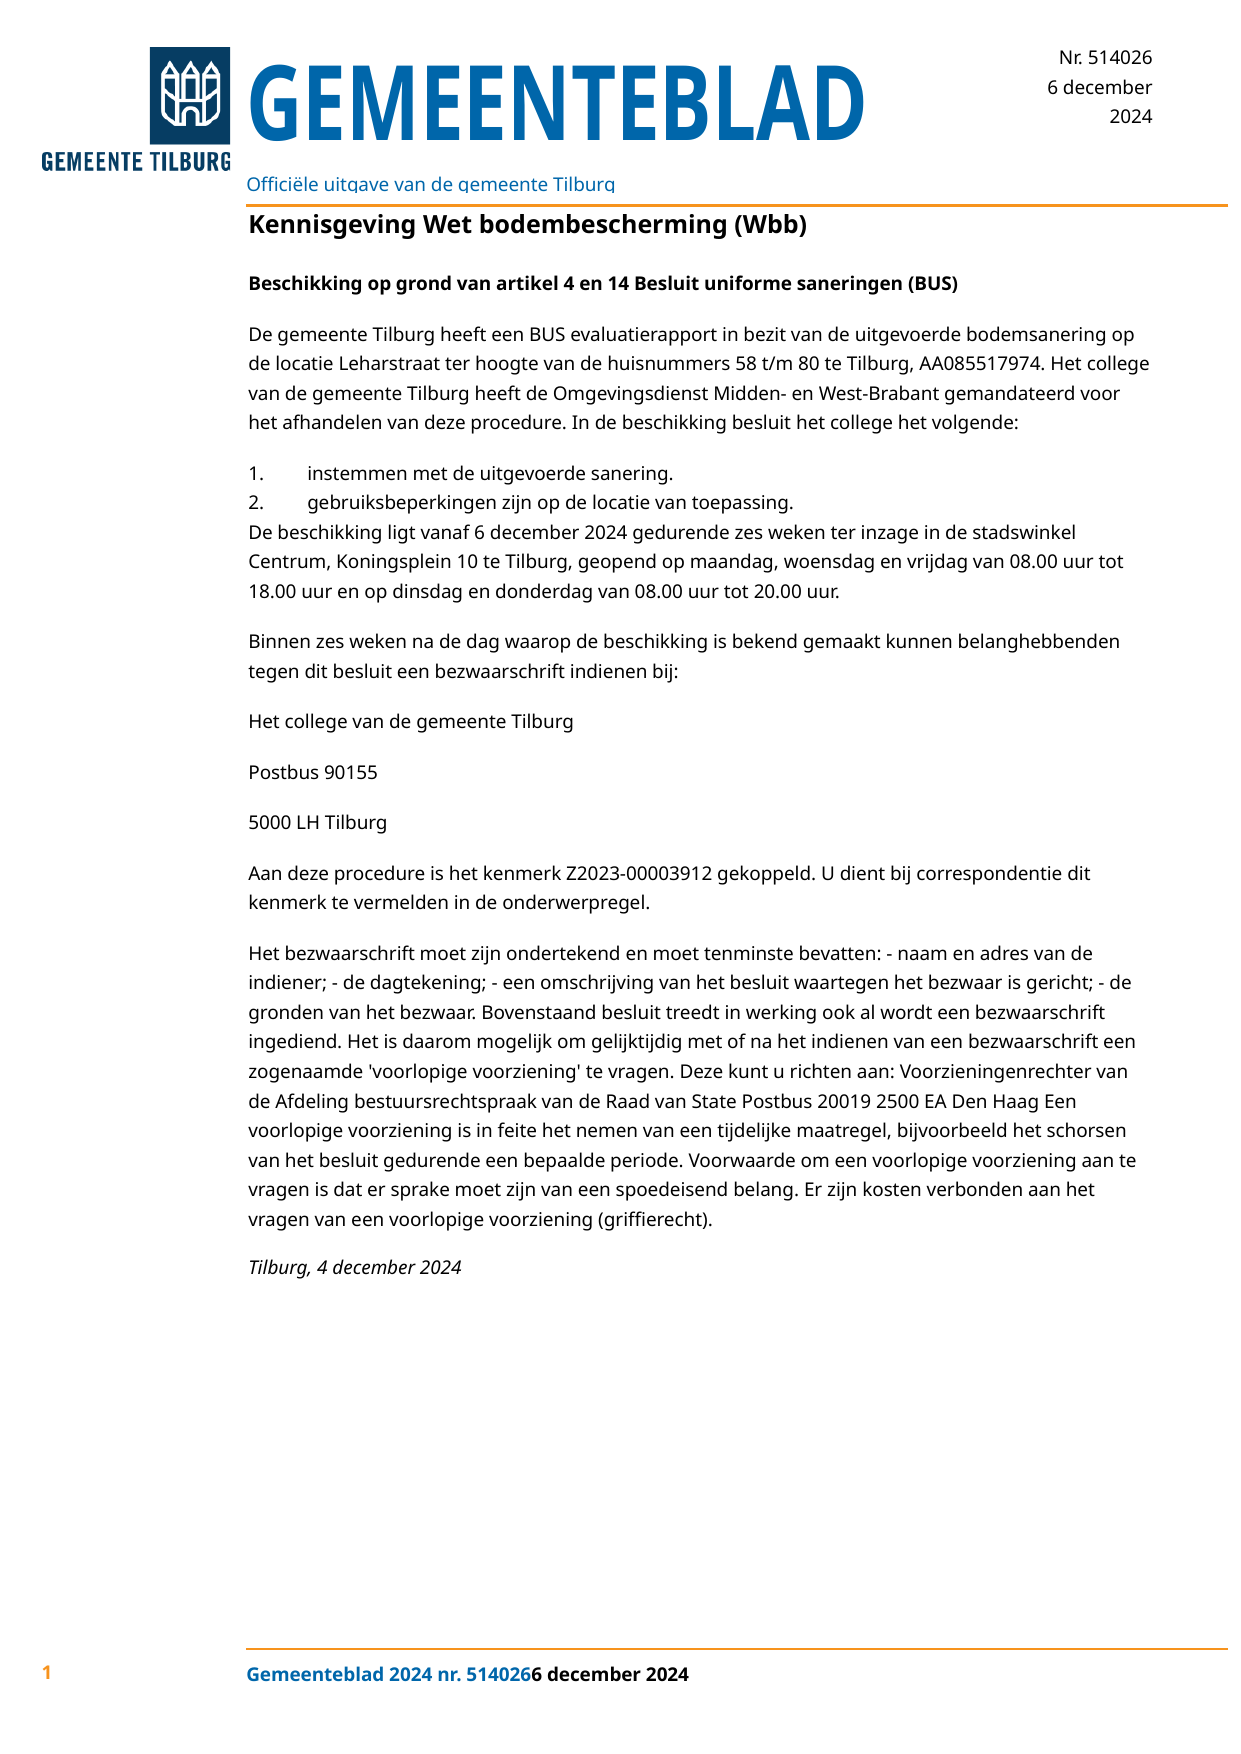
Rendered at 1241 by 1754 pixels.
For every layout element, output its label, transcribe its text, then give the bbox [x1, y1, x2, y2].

text De gemeente Tilburg heeft een BUS evaluatierapport in bezit van de uitgevoerde bodemsanering op de locatie Leharstraat ter hoogte van de huisnummers 58 t/m 80 te Tilburg, AA085517974. Het college van de gemeente Tilburg heeft de Omgevingsdienst Midden- en West-Brabant gemandateerd voor het afhandelen van deze procedure. In de beschikking besluit het college het volgende: [248, 321, 1152, 435]
text Het bezwaarschrift moet zijn ondertekend en moet tenminste bevatten: - naam en adres van de indiener; - de dagtekening; - een omschrijving van het besluit waartegen het bezwaar is gericht; - de gronden van het bezwaar. Bovenstaand besluit treedt in werking ook al wordt een bezwaarschrift ingediend. Het is daarom mogelijk om gelijktijdig met of na het indienen van een bezwaarschrift een zogenaamde 'voorlopige voorziening' te vragen. Deze kunt u richten aan: Voorzieningenrechter van de Afdeling bestuursrechtspraak van de Raad van State Postbus 20019 2500 EA Den Haag Een voorlopige voorziening is in feite het nemen van een tijdelijke maatregel, bijvoorbeeld het schorsen van het besluit gedurende een bepaalde periode. Voorwaarde om een voorlopige voorziening aan te vragen is dat er sprake moet zijn van een spoedeisend belang. Er zijn kosten verbonden aan het vragen van een voorlopige voorziening (griffierecht). [248, 940, 1152, 1232]
text De beschikking ligt vanaf 6 december 2024 gedurende zes weken ter inzage in de stadswinkel Centrum, Koningsplein 10 te Tilburg, geopend op maandag, woensdag en vrijdag van 08.00 uur tot 18.00 uur en op dinsdag en donderdag van 08.00 uur tot 20.00 uur. [248, 519, 1152, 604]
text Binnen zes weken na de dag waarop de beschikking is bekend gemaakt kunnen belanghebbenden tegen dit besluit een bezwaarschrift indienen bij: [248, 629, 1152, 684]
list gebruiksbeperkingen zijn op de locatie van toepassing. [248, 489, 1152, 515]
list instemmen met de uitgevoerde sanering. [248, 460, 1152, 486]
text Tilburg, 4 december 2024 [248, 1254, 1152, 1280]
text 5000 LH Tilburg [248, 809, 1152, 835]
text Kennisgeving Wet bodembescherming (Wbb) [248, 207, 1152, 241]
picture [41, 47, 231, 172]
text Aan deze procedure is het kenmerk Z2023-00003912 gekoppeld. U dient bij correspondentie dit kenmerk te vermelden in de onderwerpregel. [248, 860, 1152, 915]
text Beschikking op grond van artikel 4 en 14 Besluit uniforme saneringen (BUS) [248, 270, 1152, 296]
text Postbus 90155 [248, 759, 1152, 785]
text Het college van de gemeente Tilburg [248, 709, 1152, 734]
